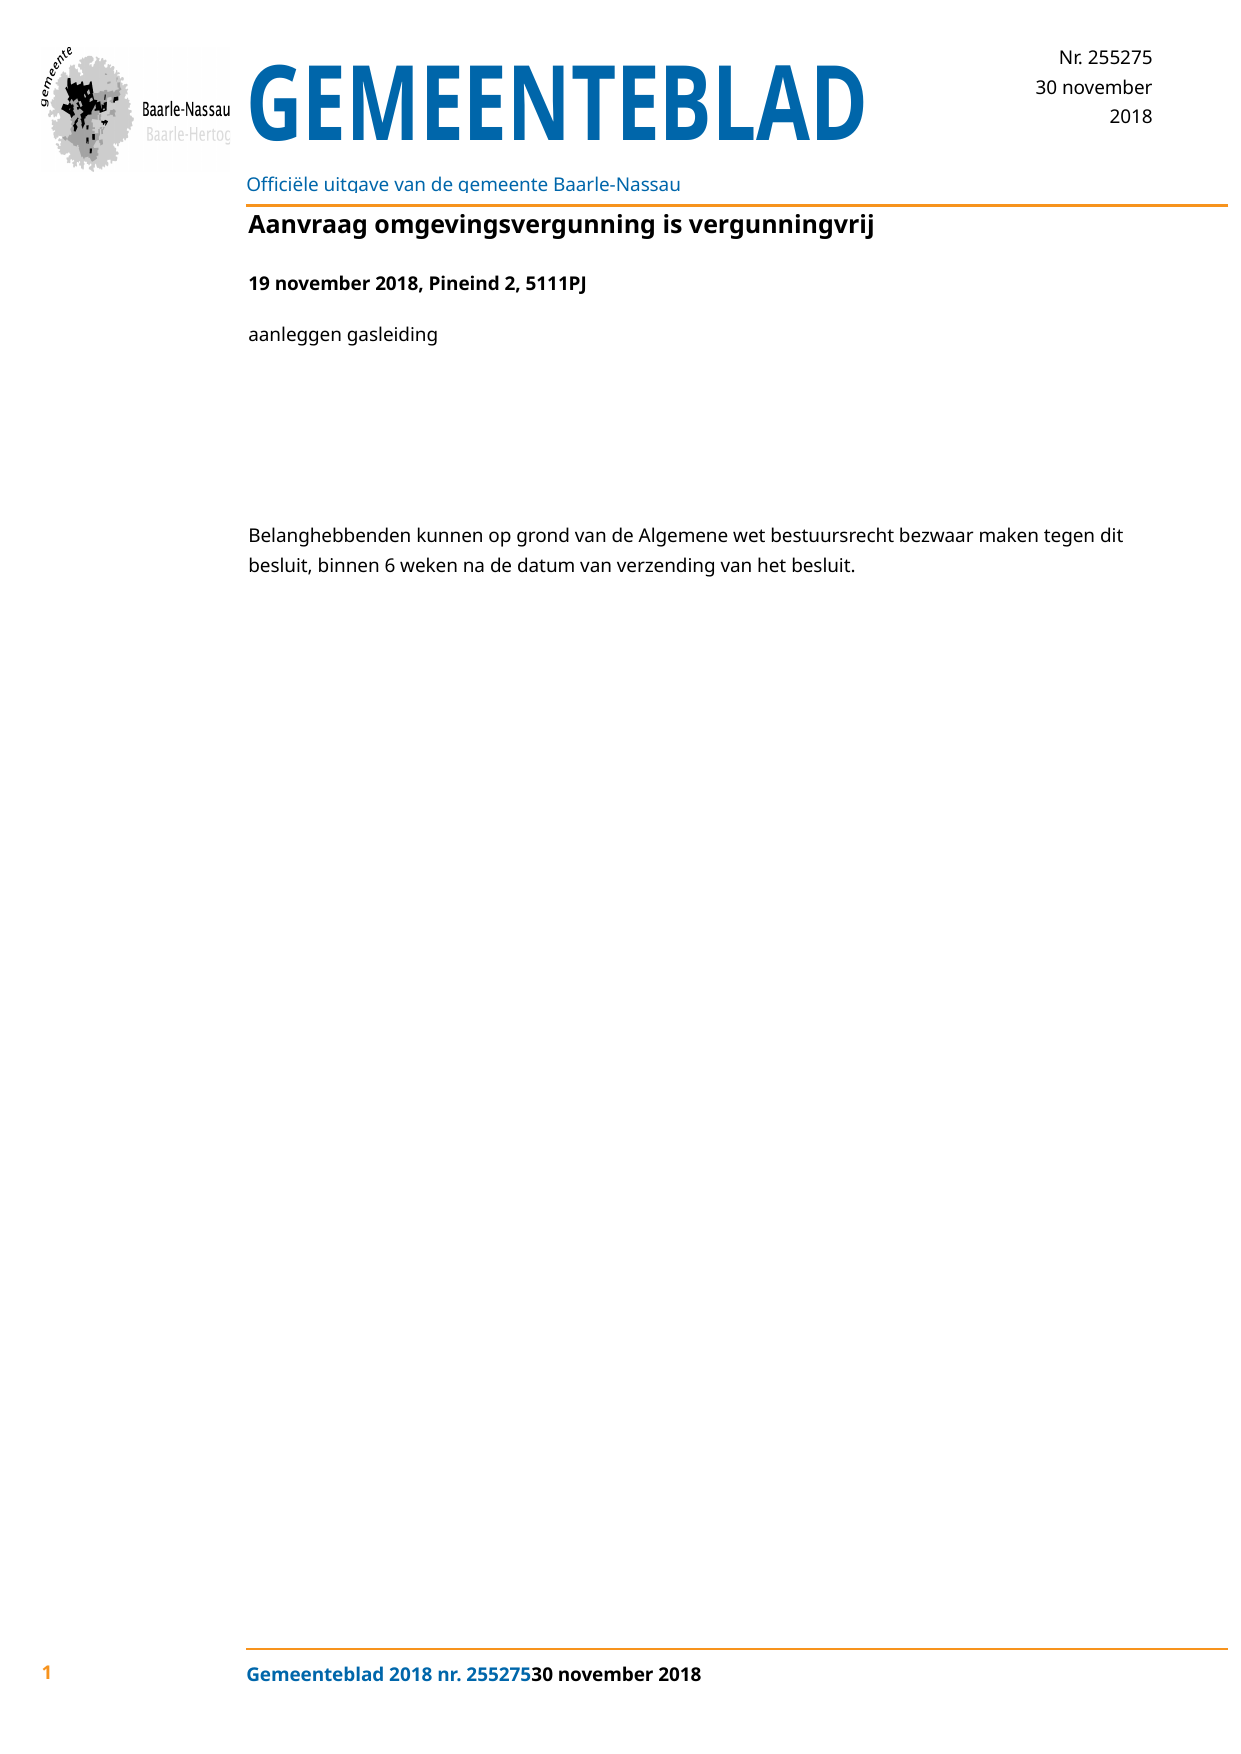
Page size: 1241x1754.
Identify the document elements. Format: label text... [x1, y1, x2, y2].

text Aanvraag omgevingsvergunning is vergunningvrij [248, 207, 1152, 241]
text aanleggen gasleiding [248, 321, 1152, 346]
picture [41, 47, 231, 172]
text Belanghebbenden kunnen op grond van de Algemene wet bestuursrecht bezwaar maken tegen dit besluit, binnen 6 weken na de datum van verzending van het besluit. [248, 522, 1152, 578]
text 19 november 2018, Pineind 2, 5111PJ [248, 270, 1152, 296]
